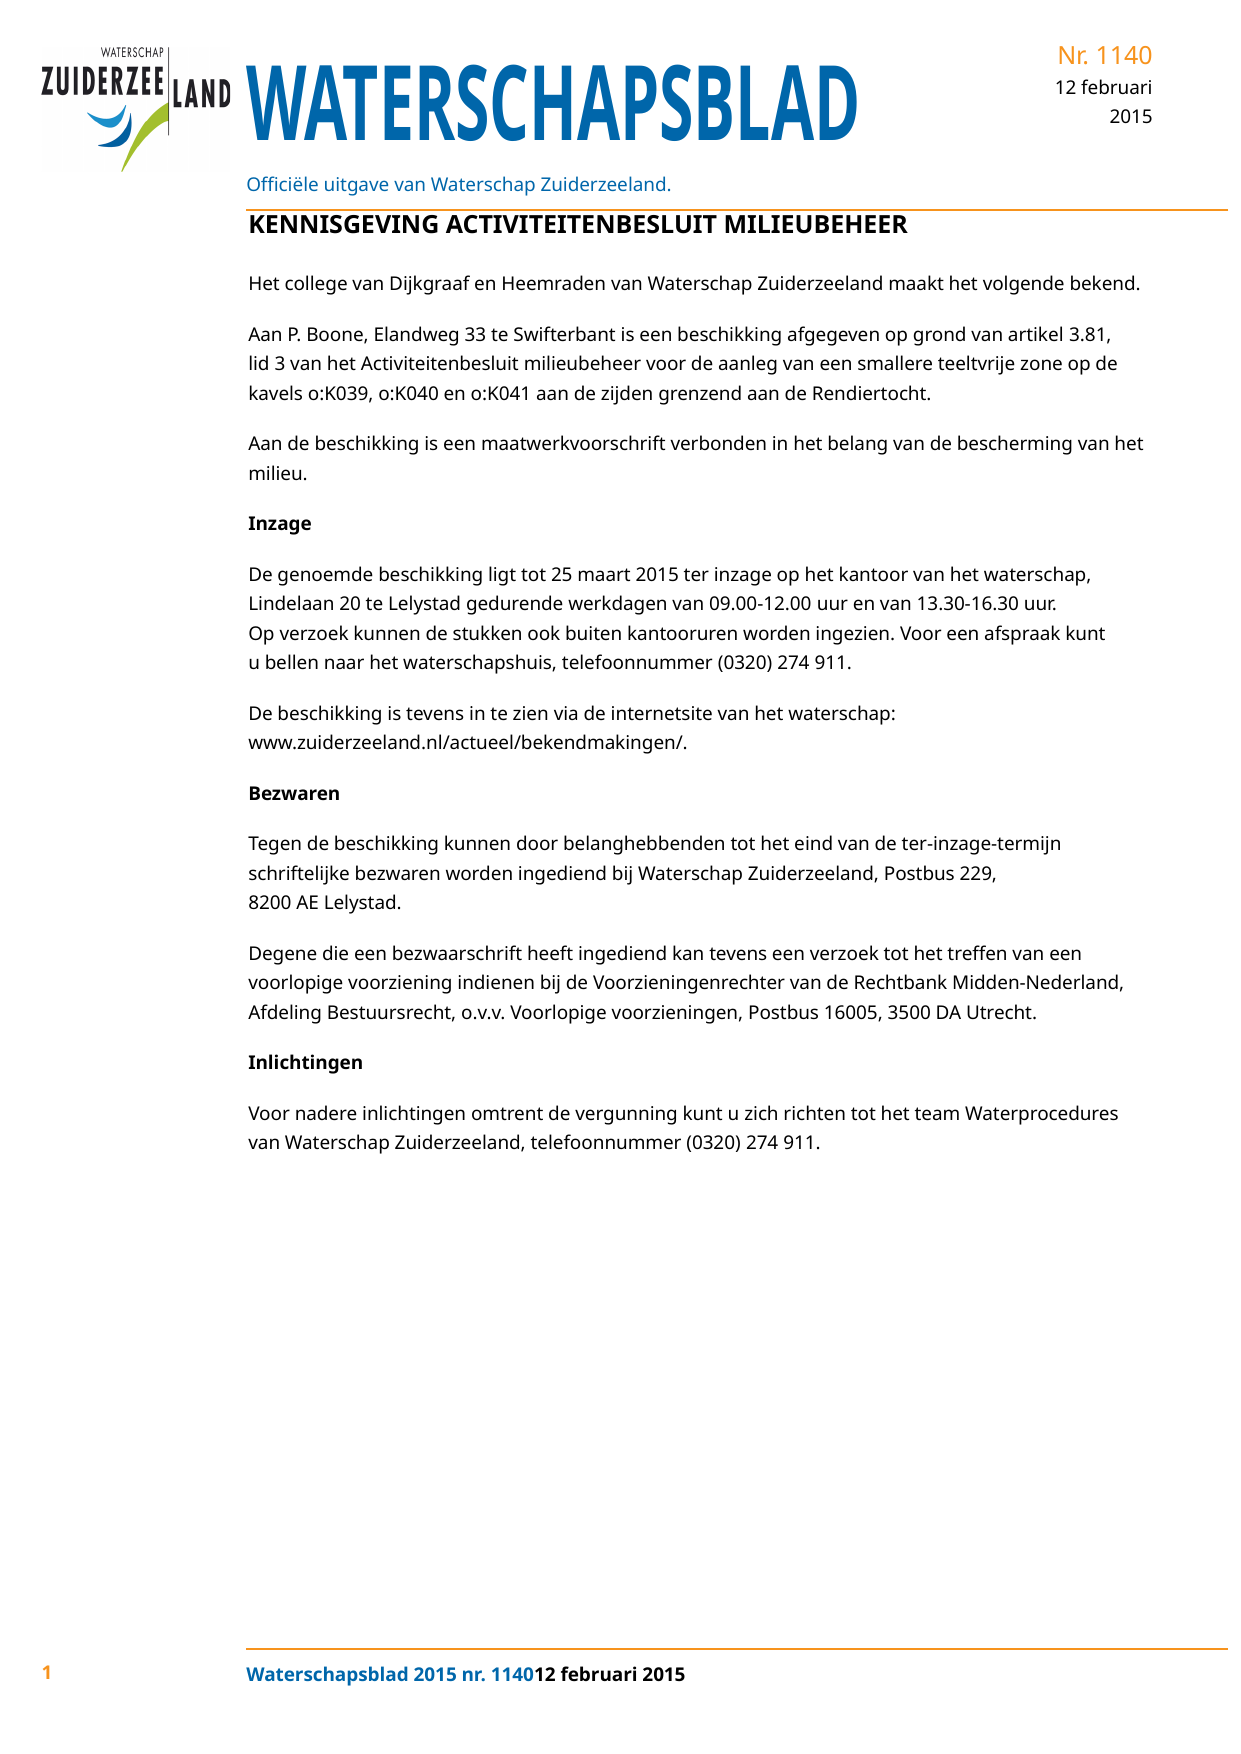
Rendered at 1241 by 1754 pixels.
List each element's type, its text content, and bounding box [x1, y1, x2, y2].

text Het college van Dijkgraaf en Heemraden van Waterschap Zuiderzeeland maakt het volgende bekend. [248, 270, 1152, 296]
text De beschikking is tevens in te zien via de internetsite van het waterschap: www.zuiderzeeland.nl/actueel/bekendmakingen/. [248, 700, 1152, 755]
text Inlichtingen [248, 1049, 1152, 1075]
text Aan de beschikking is een maatwerkvoorschrift verbonden in het belang van de bescherming van het milieu. [248, 430, 1152, 486]
text Voor nadere inlichtingen omtrent de vergunning kunt u zich richten tot het team Waterprocedures van Waterschap Zuiderzeeland, telefoonnummer (0320) 274 911. [248, 1100, 1152, 1155]
text Tegen de beschikking kunnen door belanghebbenden tot het eind van de ter-inzage-termijn schriftelijke bezwaren worden ingediend bij Waterschap Zuiderzeeland, Postbus 229, 8200 AE Lelystad. [248, 830, 1152, 915]
text Bezwaren [248, 780, 1152, 806]
text Degene die een bezwaarschrift heeft ingediend kan tevens een verzoek tot het treffen van een voorlopige voorziening indienen bij de Voorzieningenrechter van de Rechtbank Midden-Nederland, Afdeling Bestuursrecht, o.v.v. Voorlopige voorzieningen, Postbus 16005, 3500 DA Utrecht. [248, 940, 1152, 1025]
picture [41, 47, 231, 172]
text KENNISGEVING ACTIVITEITENBESLUIT MILIEUBEHEER [248, 211, 1152, 241]
text Aan P. Boone, Elandweg 33 te Swifterbant is een beschikking afgegeven op grond van artikel 3.81, lid 3 van het Activiteitenbesluit milieubeheer voor de aanleg van een smallere teeltvrije zone op de kavels o:K039, o:K040 en o:K041 aan de zijden grenzend aan de Rendiertocht. [248, 321, 1152, 406]
text Inzage [248, 510, 1152, 536]
text De genoemde beschikking ligt tot 25 maart 2015 ter inzage op het kantoor van het waterschap, Lindelaan 20 te Lelystad gedurende werkdagen van 09.00-12.00 uur en van 13.30-16.30 uur. Op verzoek kunnen de stukken ook buiten kantooruren worden ingezien. Voor een afspraak kunt u bellen naar het waterschapshuis, telefoonnummer (0320) 274 911. [248, 561, 1152, 675]
